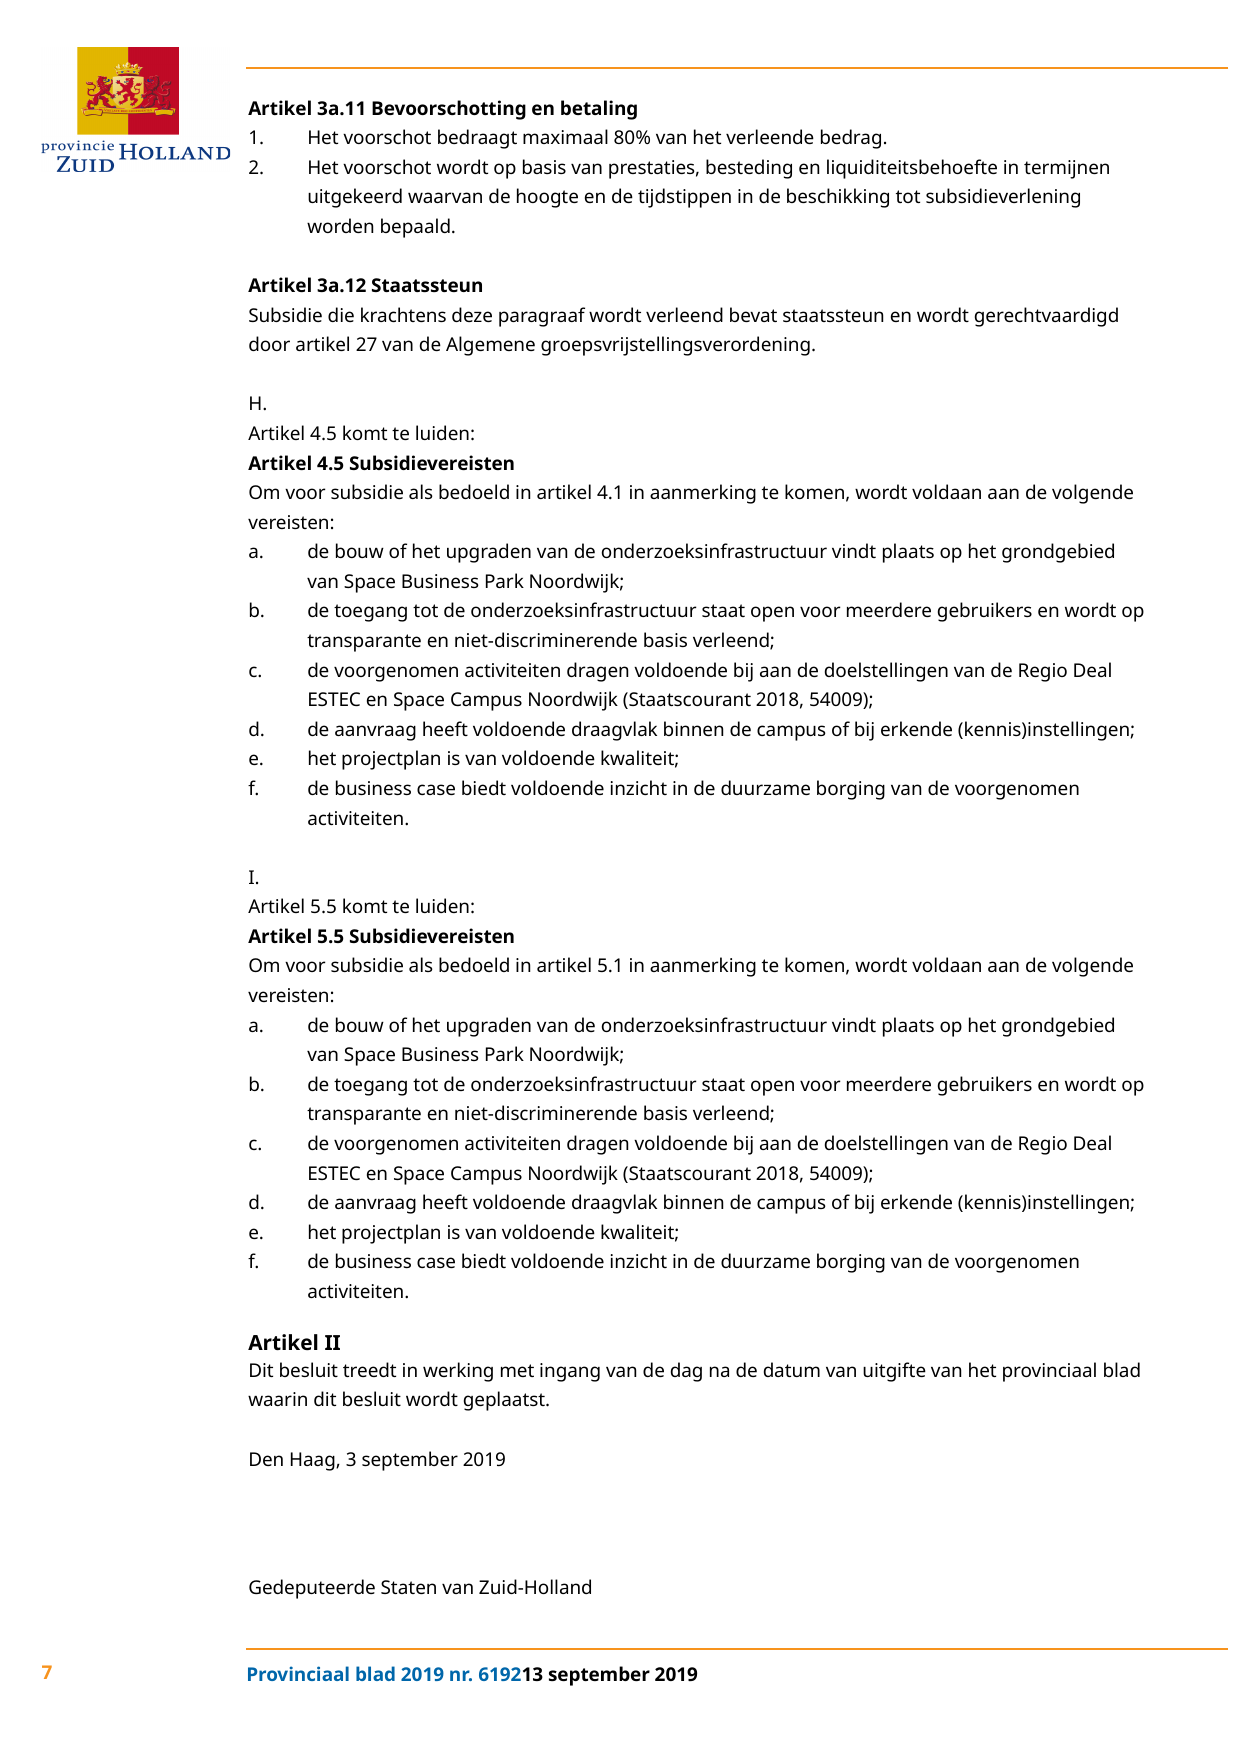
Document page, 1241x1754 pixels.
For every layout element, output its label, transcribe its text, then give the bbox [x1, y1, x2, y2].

text Dit besluit treedt in werking met ingang van de dag na de datum van uitgifte van het provinciaal blad waarin dit besluit wordt geplaatst. [248, 1357, 1152, 1412]
text Den Haag, 3 september 2019 [248, 1446, 1152, 1471]
list de toegang tot de onderzoeksinfrastructuur staat open voor meerdere gebruikers en wordt op transparante en niet-discriminerende basis verleend; [248, 598, 1152, 653]
list de aanvraag heeft voldoende draagvlak binnen de campus of bij erkende (kennis)instellingen; [248, 716, 1152, 742]
text Om voor subsidie als bedoeld in artikel 5.1 in aanmerking te komen, wordt voldaan aan de volgende vereisten: [248, 953, 1152, 1008]
text Artikel 4.5 Subsidievereisten [248, 450, 1152, 476]
list het projectplan is van voldoende kwaliteit; [248, 1219, 1152, 1245]
list de bouw of het upgraden van de onderzoeksinfrastructuur vindt plaats op het grondgebied van Space Business Park Noordwijk; [248, 1012, 1152, 1067]
text Artikel 3a.12 Staatssteun [248, 272, 1152, 298]
text Gedeputeerde Staten van Zuid-Holland [248, 1574, 1152, 1600]
list Het voorschot wordt op basis van prestaties, besteding en liquiditeitsbehoefte in termijnen uitgekeerd waarvan de hoogte en de tijdstippen in de beschikking tot subsidieverlening worden bepaald. [248, 154, 1152, 239]
list de toegang tot de onderzoeksinfrastructuur staat open voor meerdere gebruikers en wordt op transparante en niet-discriminerende basis verleend; [248, 1071, 1152, 1126]
list het projectplan is van voldoende kwaliteit; [248, 746, 1152, 771]
text Artikel 5.5 Subsidievereisten [248, 923, 1152, 949]
list de voorgenomen activiteiten dragen voldoende bij aan de doelstellingen van de Regio Deal ESTEC en Space Campus Noordwijk (Staatscourant 2018, 54009); [248, 657, 1152, 712]
list Het voorschot bedraagt maximaal 80% van het verleende bedrag. [248, 124, 1152, 150]
list de aanvraag heeft voldoende draagvlak binnen de campus of bij erkende (kennis)instellingen; [248, 1189, 1152, 1215]
picture [41, 47, 231, 172]
text Artikel 4.5 komt te luiden: [248, 420, 1152, 446]
text Artikel 5.5 komt te luiden: [248, 893, 1152, 919]
text Artikel 3a.11 Bevoorschotting en betaling [248, 95, 1152, 121]
list de business case biedt voldoende inzicht in de duurzame borging van de voorgenomen activiteiten. [248, 775, 1152, 831]
list de voorgenomen activiteiten dragen voldoende bij aan de doelstellingen van de Regio Deal ESTEC en Space Campus Noordwijk (Staatscourant 2018, 54009); [248, 1130, 1152, 1186]
list de bouw of het upgraden van de onderzoeksinfrastructuur vindt plaats op het grondgebied van Space Business Park Noordwijk; [248, 538, 1152, 594]
text Subsidie die krachtens deze paragraaf wordt verleend bevat staatssteun en wordt gerechtvaardigd door artikel 27 van de Algemene groepsvrijstellingsverordening. [248, 302, 1152, 357]
text Om voor subsidie als bedoeld in artikel 4.1 in aanmerking te komen, wordt voldaan aan de volgende vereisten: [248, 479, 1152, 535]
list de business case biedt voldoende inzicht in de duurzame borging van de voorgenomen activiteiten. [248, 1248, 1152, 1304]
text Artikel II [248, 1328, 1152, 1357]
